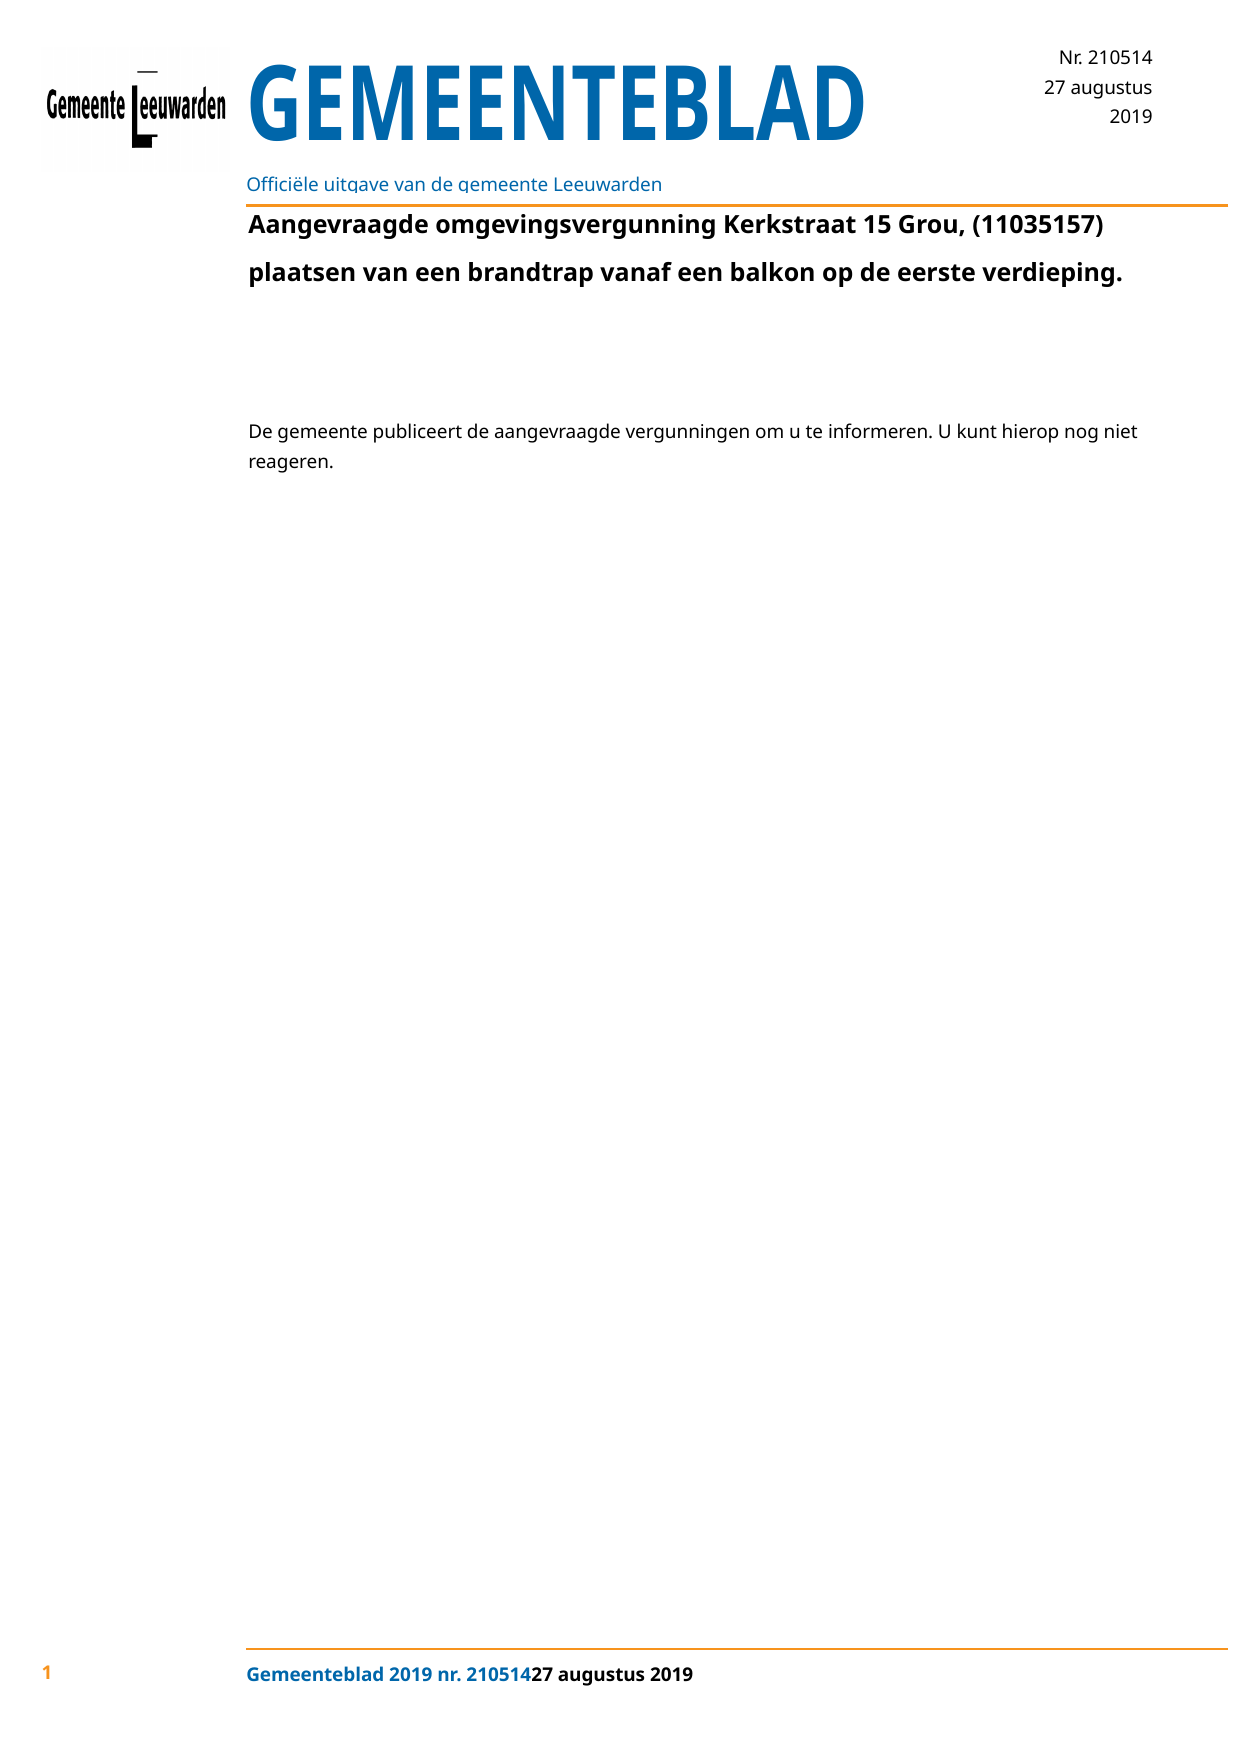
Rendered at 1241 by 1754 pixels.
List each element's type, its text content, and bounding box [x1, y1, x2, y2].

text Aangevraagde omgevingsvergunning Kerkstraat 15 Grou, (11035157) plaatsen van een brandtrap vanaf een balkon op de eerste verdieping. [248, 207, 1152, 288]
text De gemeente publiceert de aangevraagde vergunningen om u te informeren. U kunt hierop nog niet reageren. [248, 419, 1152, 474]
picture [41, 47, 231, 172]
